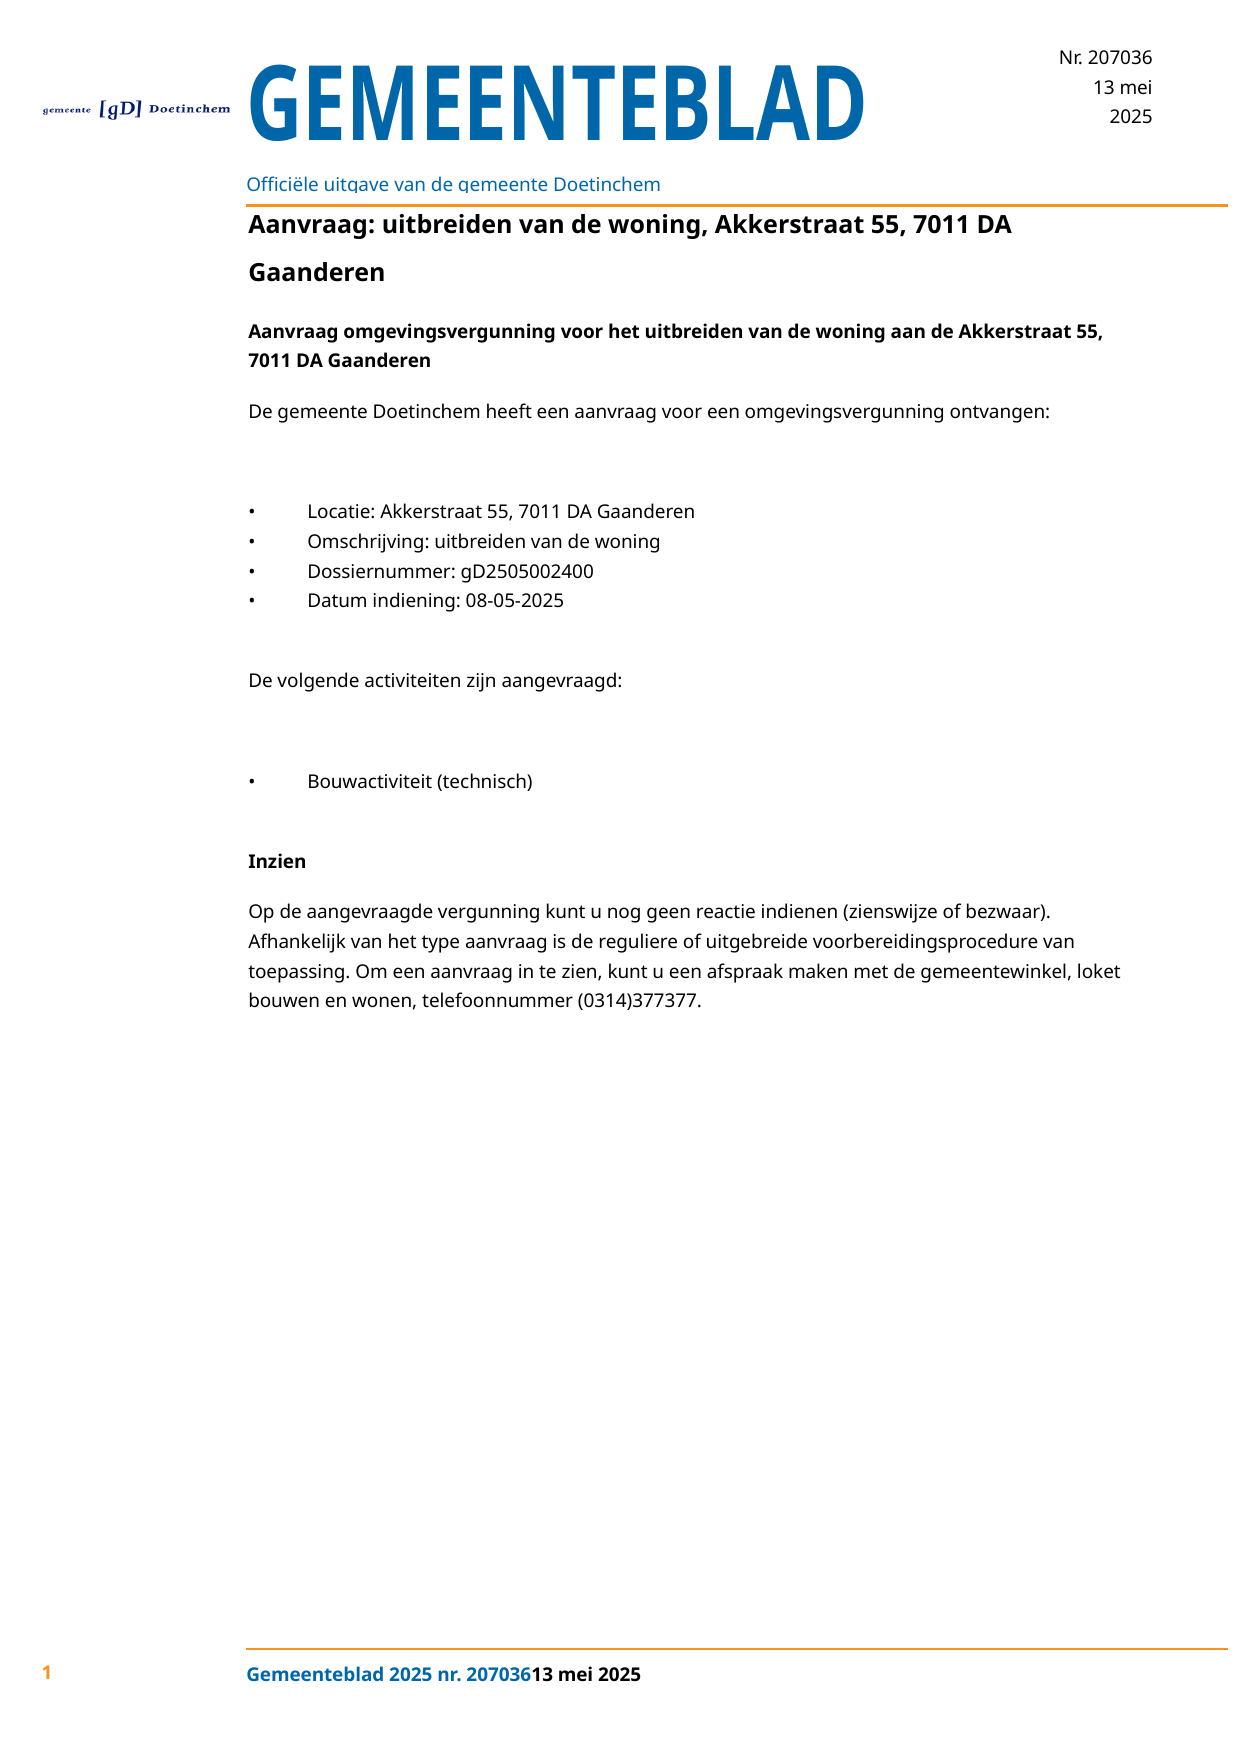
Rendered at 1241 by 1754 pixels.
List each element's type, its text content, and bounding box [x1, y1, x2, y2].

list Datum indiening: 08-05-2025 [248, 587, 1152, 613]
text De volgende activiteiten zijn aangevraagd: [248, 667, 1152, 693]
text Inzien [248, 848, 1152, 874]
text Aanvraag: uitbreiden van de woning, Akkerstraat 55, 7011 DA Gaanderen [248, 207, 1152, 288]
list Locatie: Akkerstraat 55, 7011 DA Gaanderen [248, 499, 1152, 524]
text Op de aangevraagde vergunning kunt u nog geen reactie indienen (zienswijze of bezwaar). Afhankelijk van het type aanvraag is de reguliere of uitgebreide voorbereidingsprocedure van toepassing. Om een aanvraag in te zien, kunt u een afspraak maken met de gemeentewinkel, loket bouwen en wonen, telefoonnummer (0314)377377. [248, 899, 1152, 1013]
list Bouwactiviteit (technisch) [248, 768, 1152, 794]
text De gemeente Doetinchem heeft een aanvraag voor een omgevingsvergunning ontvangen: [248, 398, 1152, 424]
picture [41, 47, 231, 172]
list Dossiernummer: gD2505002400 [248, 558, 1152, 584]
list Omschrijving: uitbreiden van de woning [248, 528, 1152, 554]
text Aanvraag omgevingsvergunning voor het uitbreiden van de woning aan de Akkerstraat 55, 7011 DA Gaanderen [248, 318, 1152, 373]
